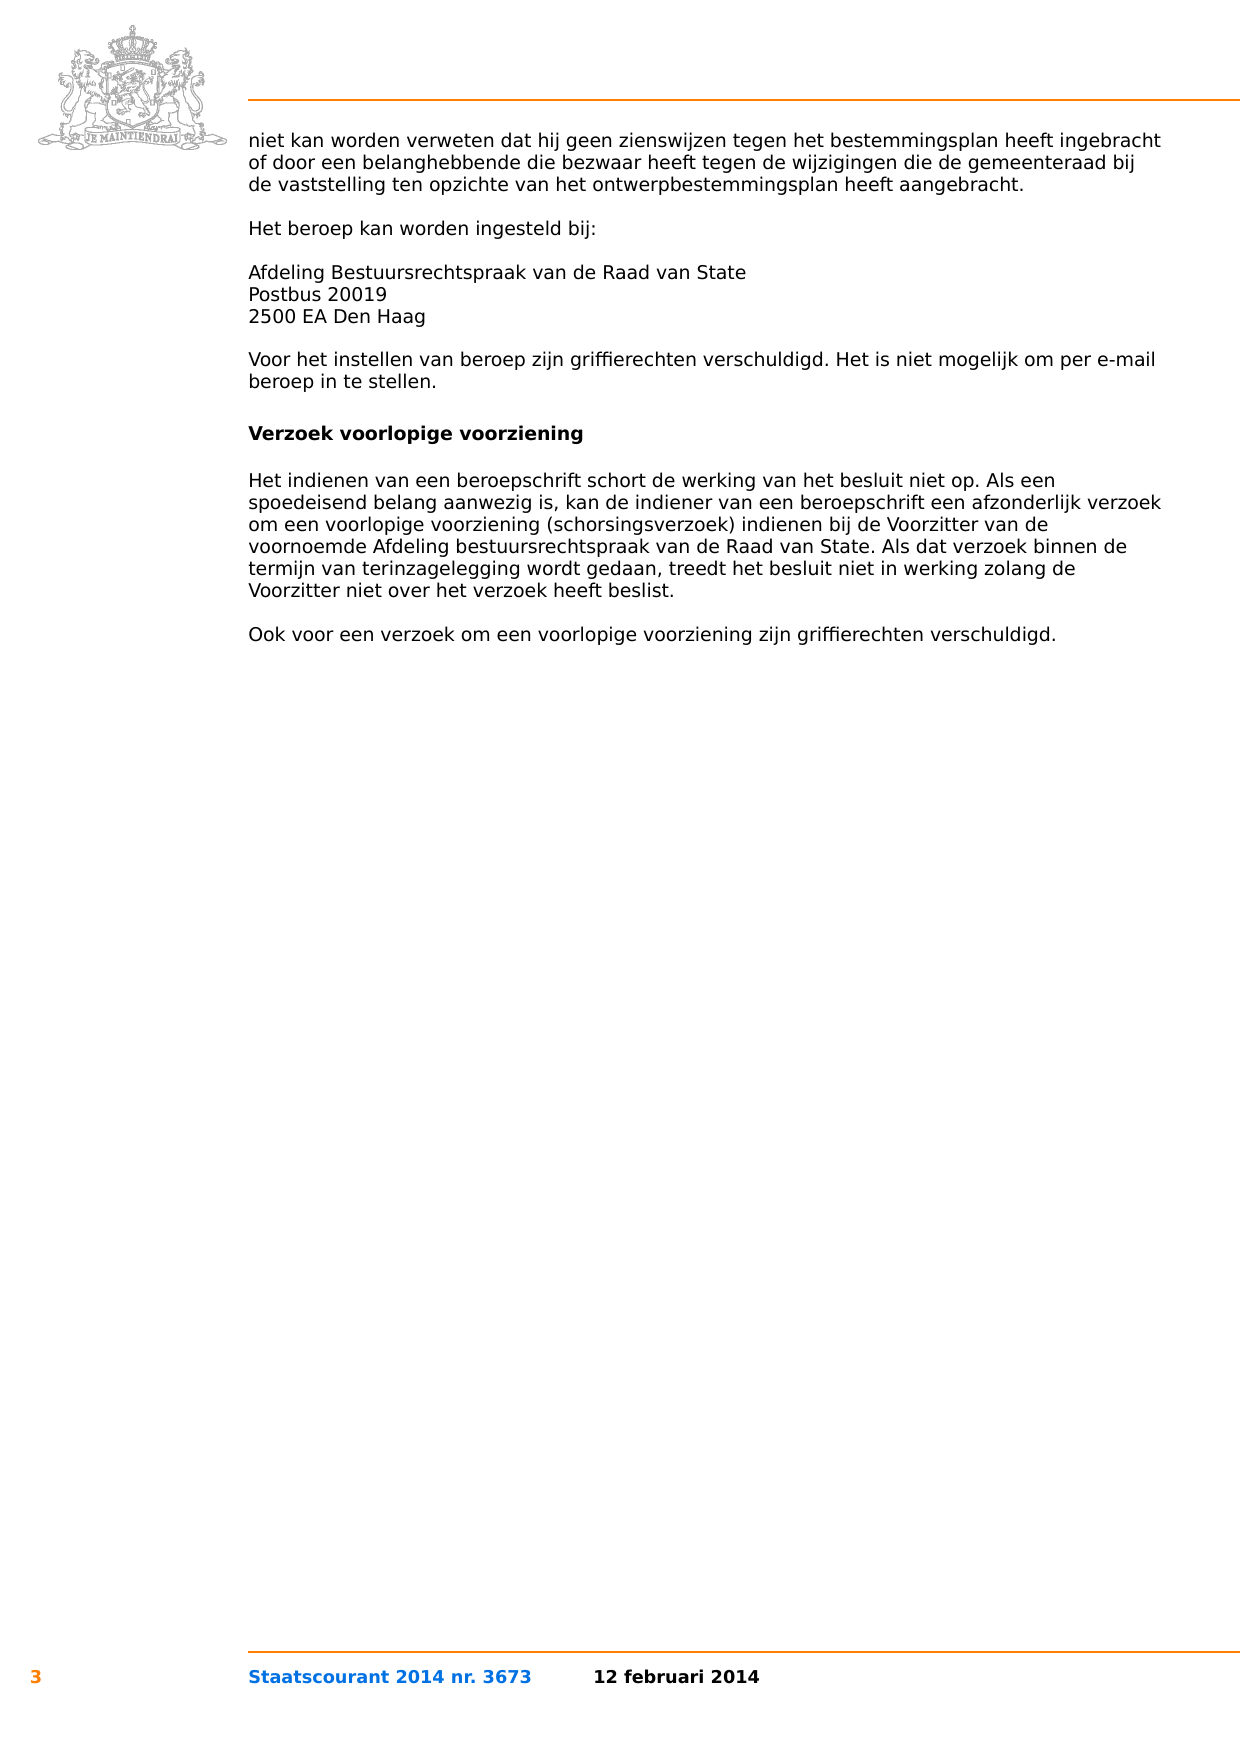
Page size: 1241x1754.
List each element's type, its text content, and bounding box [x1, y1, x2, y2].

text Het beroep kan worden ingesteld bij: [248, 218, 1163, 240]
picture [38, 25, 227, 150]
text Ook voor een verzoek om een voorlopige voorziening zijn griffierechten verschuldigd. [248, 624, 1163, 646]
subtitle Verzoek voorlopige voorziening [248, 423, 1163, 445]
text Afdeling Bestuursrechtspraak van de Raad van State [248, 262, 1163, 283]
text Voor het instellen van beroep zijn griffierechten verschuldigd. Het is niet mogelijk om per e-mail beroep in te stellen. [248, 349, 1163, 393]
text niet kan worden verweten dat hij geen zienswijzen tegen het bestemmingsplan heeft ingebracht of door een belanghebbende die bezwaar heeft tegen de wijzigingen die de gemeenteraad bij de vaststelling ten opzichte van het ontwerpbestemmingsplan heeft aangebracht. [248, 130, 1163, 196]
text 2500 EA Den Haag [248, 306, 1163, 327]
text Het indienen van een beroepschrift schort de werking van het besluit niet op. Als een spoedeisend belang aanwezig is, kan de indiener van een beroepschrift een afzonderlijk verzoek om een voorlopige voorziening (schorsingsverzoek) indienen bij de Voorzitter van de voornoemde Afdeling bestuursrechtspraak van de Raad van State. Als dat verzoek binnen de termijn van terinzagelegging wordt gedaan, treedt het besluit niet in werking zolang de Voorzitter niet over het verzoek heeft beslist. [248, 470, 1163, 602]
text Postbus 20019 [248, 283, 1163, 306]
